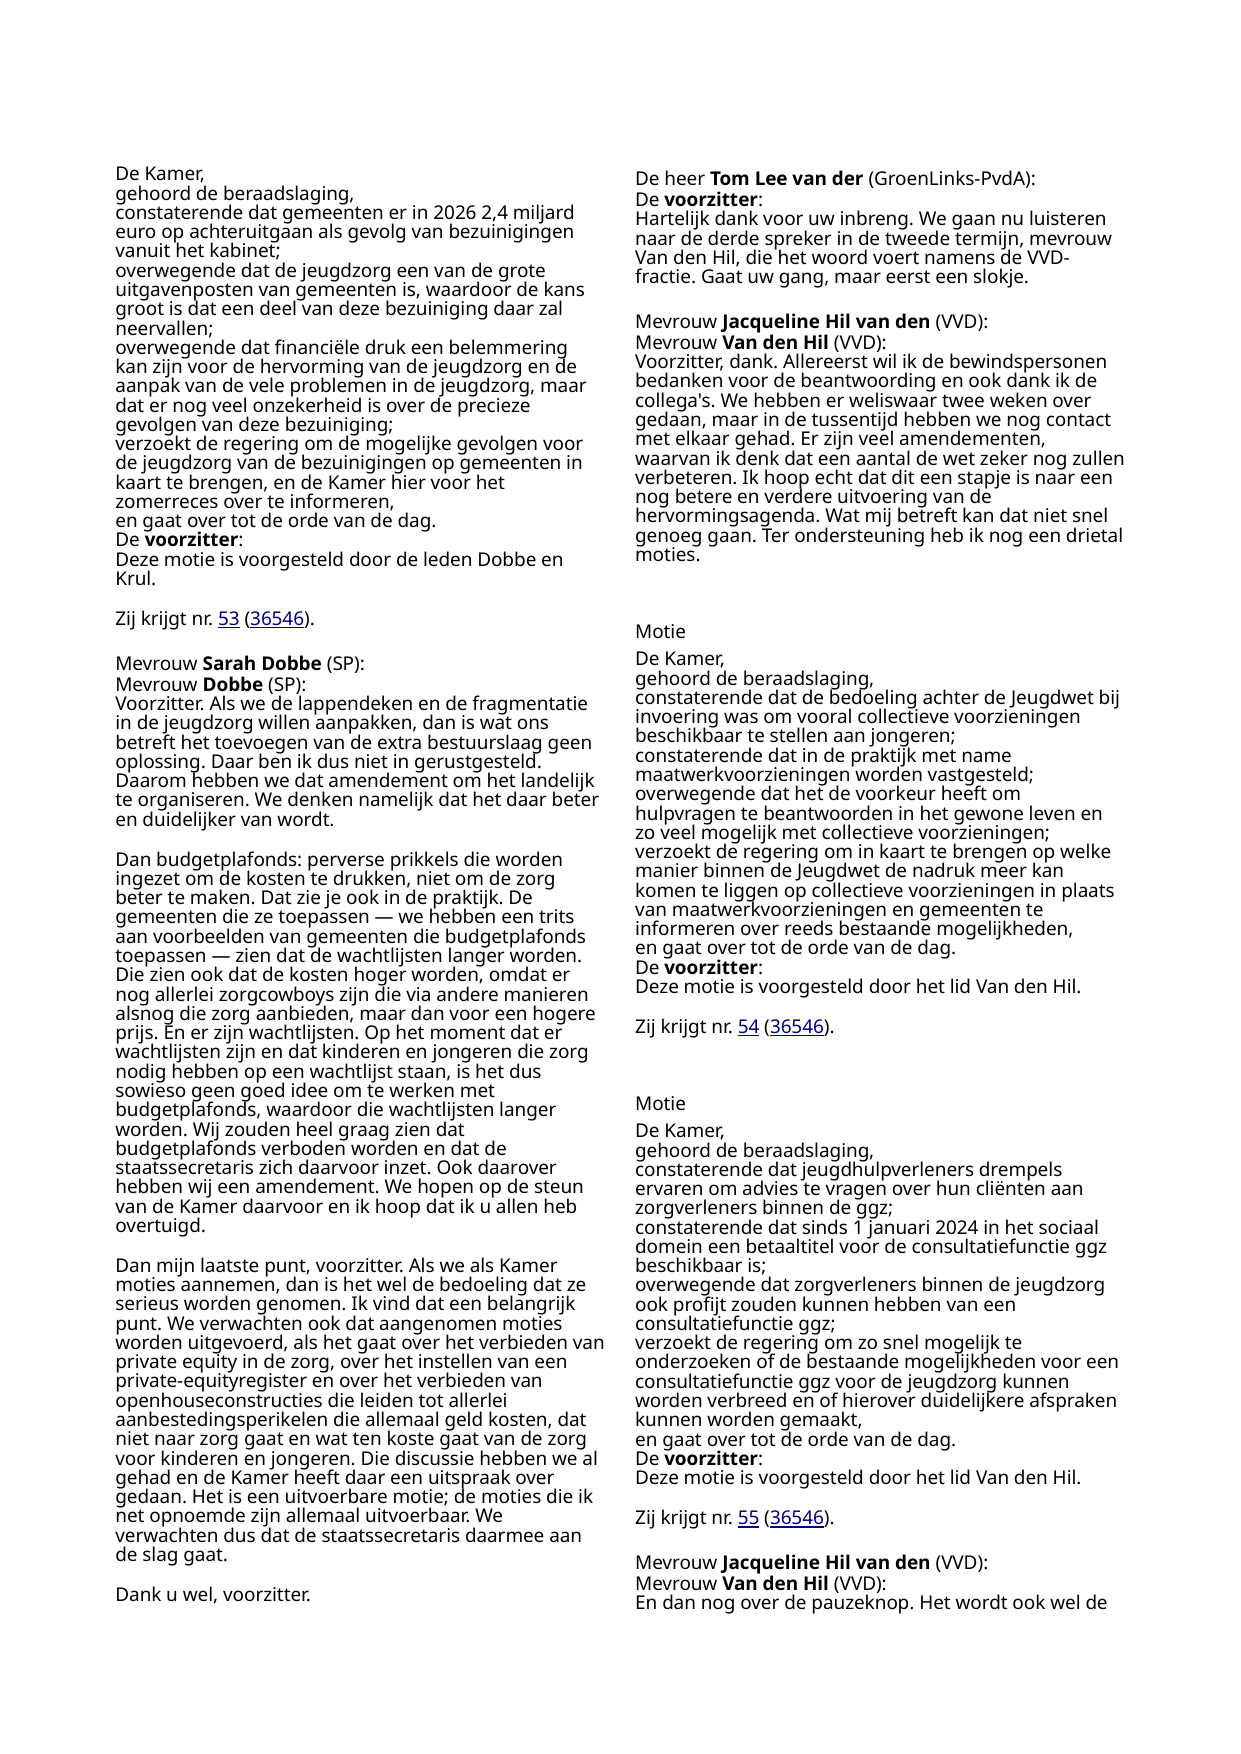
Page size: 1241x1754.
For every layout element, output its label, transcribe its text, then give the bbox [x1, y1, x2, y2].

text De Kamer, [635, 1122, 1125, 1142]
text Dan budgetplafonds: perverse prikkels die worden ingezet om de kosten te drukken, niet om de zorg beter te maken. Dat zie je ook in de praktijk. De gemeenten die ze toepassen — we hebben een trits aan voorbeelden van gemeenten die budgetplafonds toepassen — zien dat de wachtlijsten langer worden. Die zien ook dat de kosten hoger worden, omdat er nog allerlei zorgcowboys zijn die via andere manieren alsnog die zorg aanbieden, maar dan voor een hogere prijs. En er zijn wachtlijsten. Op het moment dat er wachtlijsten zijn en dat kinderen en jongeren die zorg nodig hebben op een wachtlijst staan, is het dus sowieso geen goed idee om te werken met budgetplafonds, waardoor die wachtlijsten langer worden. Wij zouden heel graag zien dat budgetplafonds verboden worden en dat de staatssecretaris zich daarvoor inzet. Ook daarover hebben wij een amendement. We hopen op de steun van de Kamer daarvoor en ik hoop dat ik u allen heb overtuigd. [115, 851, 605, 1236]
text constaterende dat sinds 1 januari 2024 in het sociaal domein een betaaltitel voor de consultatiefunctie ggz beschikbaar is; [635, 1219, 1125, 1276]
text Deze motie is voorgesteld door het lid Van den Hil. [635, 978, 1125, 997]
text De heer Tom Lee van der (GroenLinks-PvdA): [635, 165, 1125, 191]
text Motie [635, 1091, 1125, 1116]
text Zij krijgt nr. 53 (36546). [115, 610, 605, 629]
text Mevrouw Van den Hil (VVD): [635, 1575, 1125, 1594]
text Mevrouw Jacqueline Hil van den (VVD): [635, 1549, 1125, 1575]
text Deze motie is voorgesteld door het lid Van den Hil. [635, 1469, 1125, 1488]
text en gaat over tot de orde van de dag. [635, 1431, 1125, 1450]
text De voorzitter: [115, 531, 605, 551]
text De voorzitter: [635, 959, 1125, 978]
text overwegende dat financiële druk een belemmering kan zijn voor de hervorming van de jeugdzorg en de aanpak van de vele problemen in de jeugdzorg, maar dat er nog veel onzekerheid is over de precieze gevolgen van deze bezuiniging; [115, 339, 605, 435]
text Motie [635, 619, 1125, 644]
text Voorzitter. Als we de lappendeken en de fragmentatie in de jeugdzorg willen aanpakken, dan is wat ons betreft het toevoegen van de extra bestuurslaag geen oplossing. Daar ben ik dus niet in gerustgesteld. Daarom hebben we dat amendement om het landelijk te organiseren. We denken namelijk dat het daar beter en duidelijker van wordt. [115, 695, 605, 830]
text Deze motie is voorgesteld door de leden Dobbe en Krul. [115, 551, 605, 589]
text en gaat over tot de orde van de dag. [635, 939, 1125, 959]
text En dan nog over de pauzeknop. Het wordt ook wel de [635, 1594, 1125, 1613]
text Mevrouw Dobbe (SP): [115, 676, 605, 695]
text verzoekt de regering om zo snel mogelijk te onderzoeken of de bestaande mogelijkheden voor een consultatiefunctie ggz voor de jeugdzorg kunnen worden verbreed en of hierover duidelijkere afspraken kunnen worden gemaakt, [635, 1334, 1125, 1431]
text constaterende dat jeugdhulpverleners drempels ervaren om advies te vragen over hun cliënten aan zorgverleners binnen de ggz; [635, 1161, 1125, 1219]
text gehoord de beraadslaging, [635, 1142, 1125, 1161]
text verzoekt de regering om de mogelijke gevolgen voor de jeugdzorg van de bezuinigingen op gemeenten in kaart te brengen, en de Kamer hier voor het zomerreces over te informeren, [115, 435, 605, 512]
text constaterende dat gemeenten er in 2026 2,4 miljard euro op achteruitgaan als gevolg van bezuinigingen vanuit het kabinet; [115, 204, 605, 262]
text overwegende dat de jeugdzorg een van de grote uitgavenposten van gemeenten is, waardoor de kans groot is dat een deel van deze bezuiniging daar zal neervallen; [115, 262, 605, 339]
text constaterende dat in de praktijk met name maatwerkvoorzieningen worden vastgesteld; [635, 747, 1125, 785]
text De Kamer, [635, 650, 1125, 669]
text Dan mijn laatste punt, voorzitter. Als we als Kamer moties aannemen, dan is het wel de bedoeling dat ze serieus worden genomen. Ik vind dat een belangrijk punt. We verwachten ook dat aangenomen moties worden uitgevoerd, als het gaat over het verbieden van private equity in de zorg, over het instellen van een private-equityregister en over het verbieden van openhouseconstructies die leiden tot allerlei aanbestedingsperikelen die allemaal geld kosten, dat niet naar zorg gaat en wat ten koste gaat van de zorg voor kinderen en jongeren. Die discussie hebben we al gehad en de Kamer heeft daar een uitspraak over gedaan. Het is een uitvoerbare motie; de moties die ik net opnoemde zijn allemaal uitvoerbaar. We verwachten dus dat de staatssecretaris daarmee aan de slag gaat. [115, 1257, 605, 1565]
text verzoekt de regering om in kaart te brengen op welke manier binnen de Jeugdwet de nadruk meer kan komen te liggen op collectieve voorzieningen in plaats van maatwerkvoorzieningen en gemeenten te informeren over reeds bestaande mogelijkheden, [635, 843, 1125, 939]
text Zij krijgt nr. 55 (36546). [635, 1509, 1125, 1528]
text gehoord de beraadslaging, [635, 669, 1125, 689]
text en gaat over tot de orde van de dag. [115, 512, 605, 531]
text Mevrouw Sarah Dobbe (SP): [115, 650, 605, 676]
text Mevrouw Jacqueline Hil van den (VVD): [635, 308, 1125, 334]
text Mevrouw Van den Hil (VVD): [635, 334, 1125, 353]
text De Kamer, [115, 165, 605, 184]
text constaterende dat de bedoeling achter de Jeugdwet bij invoering was om vooral collectieve voorzieningen beschikbaar te stellen aan jongeren; [635, 689, 1125, 747]
text overwegende dat het de voorkeur heeft om hulpvragen te beantwoorden in het gewone leven en zo veel mogelijk met collectieve voorzieningen; [635, 785, 1125, 843]
text Dank u wel, voorzitter. [115, 1586, 605, 1605]
text gehoord de beraadslaging, [115, 184, 605, 204]
text Hartelijk dank voor uw inbreng. We gaan nu luisteren naar de derde spreker in de tweede termijn, mevrouw Van den Hil, die het woord voert namens de VVD-fractie. Gaat uw gang, maar eerst een slokje. [635, 210, 1125, 287]
text Zij krijgt nr. 54 (36546). [635, 1018, 1125, 1037]
text overwegende dat zorgverleners binnen de jeugdzorg ook profijt zouden kunnen hebben van een consultatiefunctie ggz; [635, 1276, 1125, 1334]
text De voorzitter: [635, 1450, 1125, 1469]
text De voorzitter: [635, 191, 1125, 210]
text Voorzitter, dank. Allereerst wil ik de bewindspersonen bedanken voor de beantwoording en ook dank ik de collega's. We hebben er weliswaar twee weken over gedaan, maar in de tussentijd hebben we nog contact met elkaar gehad. Er zijn veel amendementen, waarvan ik denk dat een aantal de wet zeker nog zullen verbeteren. Ik hoop echt dat dit een stapje is naar een nog betere en verdere uitvoering van de hervormingsagenda. Wat mij betreft kan dat niet snel genoeg gaan. Ter ondersteuning heb ik nog een drietal moties. [635, 353, 1125, 565]
